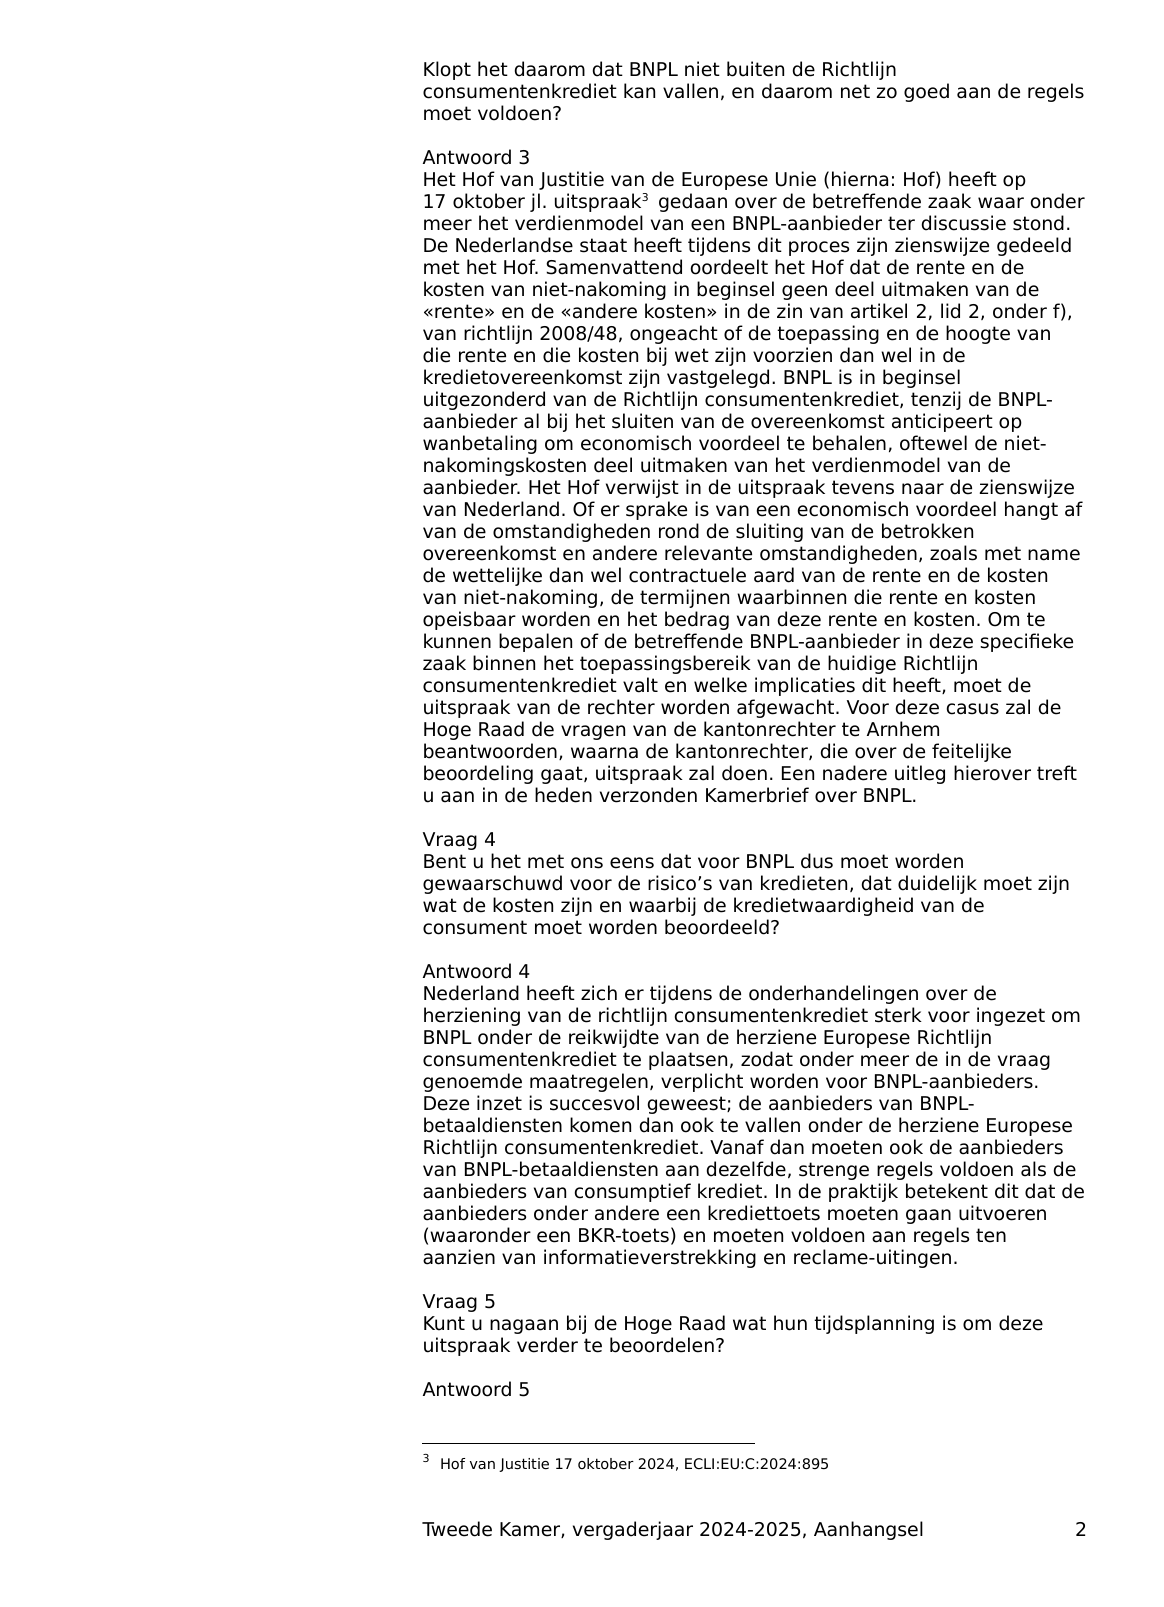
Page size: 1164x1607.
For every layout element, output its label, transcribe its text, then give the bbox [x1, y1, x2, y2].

text Nederland heeft zich er tijdens de onderhandelingen over de herziening van de richtlijn consumentenkrediet sterk voor ingezet om BNPL onder de reikwijdte van de herziene Europese Richtlijn consumentenkrediet te plaatsen, zodat onder meer de in de vraag genoemde maatregelen, verplicht worden voor BNPL-aanbieders. Deze inzet is succesvol geweest; de aanbieders van BNPL-betaaldiensten komen dan ook te vallen onder de herziene Europese Richtlijn consumentenkrediet. Vanaf dan moeten ook de aanbieders van BNPL-betaaldiensten aan dezelfde, strenge regels voldoen als de aanbieders van consumptief krediet. In de praktijk betekent dit dat de aanbieders onder andere een krediettoets moeten gaan uitvoeren (waaronder een BKR-toets) en moeten voldoen aan regels ten aanzien van informatieverstrekking en reclame-uitingen. [422, 983, 1087, 1268]
text Hof van Justitie 17 oktober 2024, ECLI:EU:C:2024:895 [422, 1452, 1087, 1474]
text Vraag 5 [422, 1291, 1087, 1313]
text Kunt u nagaan bij de Hoge Raad wat hun tijdsplanning is om deze uitspraak verder te beoordelen? [422, 1313, 1087, 1357]
text Het Hof van Justitie van de Europese Unie (hierna: Hof) heeft op 17 oktober jl. uitspraak gedaan over de betreffende zaak waar onder meer het verdienmodel van een BNPL-aanbieder ter discussie stond. De Nederlandse staat heeft tijdens dit proces zijn zienswijze gedeeld met het Hof. Samenvattend oordeelt het Hof dat de rente en de kosten van niet-nakoming in beginsel geen deel uitmaken van de «rente» en de «andere kosten» in de zin van artikel 2, lid 2, onder f), van richtlijn 2008/48, ongeacht of de toepassing en de hoogte van die rente en die kosten bij wet zijn voorzien dan wel in de kredietovereenkomst zijn vastgelegd. BNPL is in beginsel uitgezonderd van de Richtlijn consumentenkrediet, tenzij de BNPL-aanbieder al bij het sluiten van de overeenkomst anticipeert op wanbetaling om economisch voordeel te behalen, oftewel de niet-nakomingskosten deel uitmaken van het verdienmodel van de aanbieder. Het Hof verwijst in de uitspraak tevens naar de zienswijze van Nederland. Of er sprake is van een economisch voordeel hangt af van de omstandigheden rond de sluiting van de betrokken overeenkomst en andere relevante omstandigheden, zoals met name de wettelijke dan wel contractuele aard van de rente en de kosten van niet-nakoming, de termijnen waarbinnen die rente en kosten opeisbaar worden en het bedrag van deze rente en kosten. Om te kunnen bepalen of de betreffende BNPL-aanbieder in deze specifieke zaak binnen het toepassingsbereik van de huidige Richtlijn consumentenkrediet valt en welke implicaties dit heeft, moet de uitspraak van de rechter worden afgewacht. Voor deze casus zal de Hoge Raad de vragen van de kantonrechter te Arnhem beantwoorden, waarna de kantonrechter, die over de feitelijke beoordeling gaat, uitspraak zal doen. Een nadere uitleg hierover treft u aan in de heden verzonden Kamerbrief over BNPL. [422, 169, 1087, 807]
text Bent u het met ons eens dat voor BNPL dus moet worden gewaarschuwd voor de risico’s van kredieten, dat duidelijk moet zijn wat de kosten zijn en waarbij de kredietwaardigheid van de consument moet worden beoordeeld? [422, 851, 1087, 939]
text Klopt het daarom dat BNPL niet buiten de Richtlijn consumentenkrediet kan vallen, en daarom net zo goed aan de regels moet voldoen? [422, 59, 1087, 125]
text Antwoord 3 [422, 147, 1087, 169]
text Antwoord 4 [422, 961, 1087, 983]
text Vraag 4 [422, 829, 1087, 851]
text Antwoord 5 [422, 1379, 1087, 1401]
